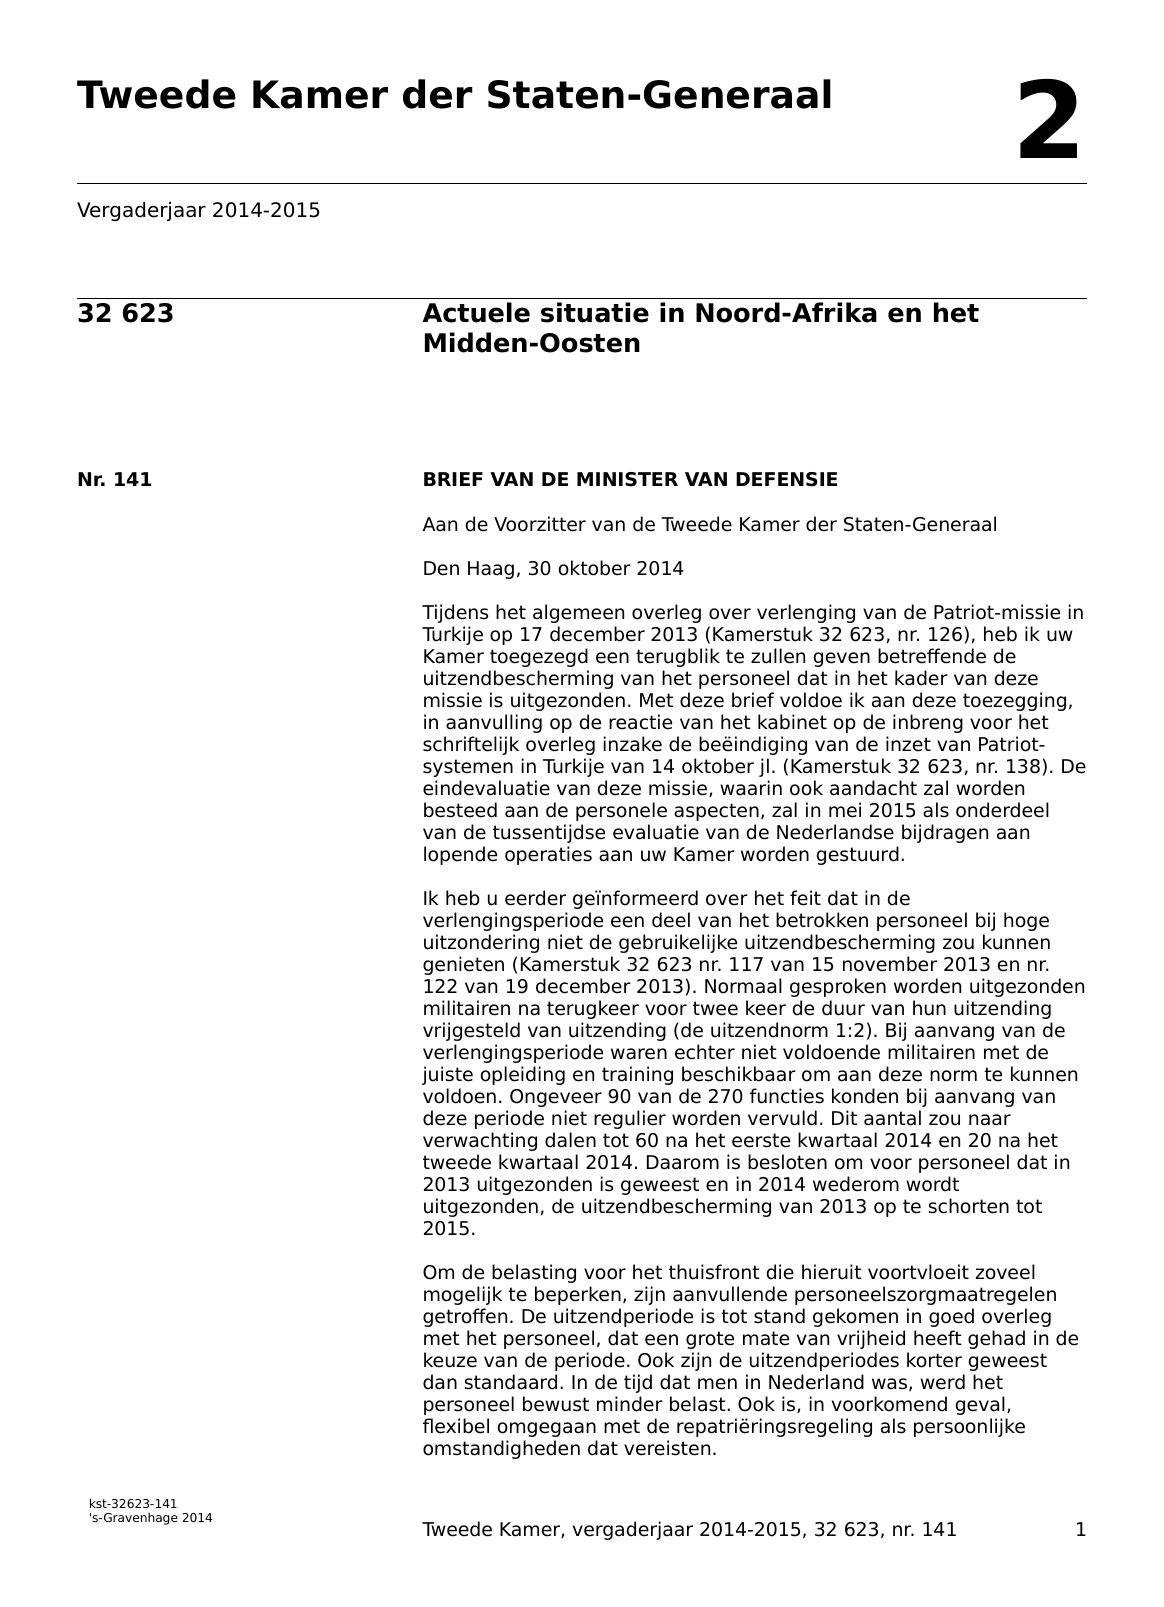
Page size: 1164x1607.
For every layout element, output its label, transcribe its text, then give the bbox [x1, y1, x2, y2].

table_cell Vergaderjaar 2014-2015 [77, 184, 1087, 298]
text Om de belasting voor het thuisfront die hieruit voortvloeit zoveel mogelijk te beperken, zijn aanvullende personeelszorgmaatregelen getroffen. De uitzendperiode is tot stand gekomen in goed overleg met het personeel, dat een grote mate van vrijheid heeft gehad in de keuze van de periode. Ook zijn de uitzendperiodes korter geweest dan standaard. In de tijd dat men in Nederland was, werd het personeel bewust minder belast. Ook is, in voorkomend geval, flexibel omgegaan met de repatriëringsregeling als persoonlijke omstandigheden dat vereisten. [422, 1262, 1087, 1459]
text Ik heb u eerder geïnformeerd over het feit dat in de verlengingsperiode een deel van het betrokken personeel bij hoge uitzondering niet de gebruikelijke uitzendbescherming zou kunnen genieten (Kamerstuk 32 623 nr. 117 van 15 november 2013 en nr. 122 van 19 december 2013). Normaal gesproken worden uitgezonden militairen na terugkeer voor twee keer de duur van hun uitzending vrijgesteld van uitzending (de uitzendnorm 1:2). Bij aanvang van de verlengingsperiode waren echter niet voldoende militairen met de juiste opleiding en training beschikbaar om aan deze norm te kunnen voldoen. Ongeveer 90 van de 270 functies konden bij aanvang van deze periode niet regulier worden vervuld. Dit aantal zou naar verwachting dalen tot 60 na het eerste kwartaal 2014 en 20 na het tweede kwartaal 2014. Daarom is besloten om voor personeel dat in 2013 uitgezonden is geweest en in 2014 wederom wordt uitgezonden, de uitzendbescherming van 2013 op te schorten tot 2015. [422, 888, 1087, 1239]
table_header Tweede Kamer der Staten-Generaal [77, 59, 886, 183]
text Aan de Voorzitter van de Tweede Kamer der Staten-Generaal [422, 513, 1087, 536]
text Den Haag, 30 oktober 2014 [422, 558, 1087, 580]
table_header 2 [886, 59, 1087, 183]
text Tijdens het algemeen overleg over verlenging van de Patriot-missie in Turkije op 17 december 2013 (Kamerstuk 32 623, nr. 126), heb ik uw Kamer toegezegd een terugblik te zullen geven betreffende de uitzendbescherming van het personeel dat in het kader van deze missie is uitgezonden. Met deze brief voldoe ik aan deze toezegging, in aanvulling op de reactie van het kabinet op de inbreng voor het schriftelijk overleg inzake de beëindiging van de inzet van Patriot-systemen in Turkije van 14 oktober jl. (Kamerstuk 32 623, nr. 138). De eindevaluatie van deze missie, waarin ook aandacht zal worden besteed aan de personele aspecten, zal in mei 2015 als onderdeel van de tussentijdse evaluatie van de Nederlandse bijdragen aan lopende operaties aan uw Kamer worden gestuurd. [422, 602, 1087, 866]
text 's-Gravenhage 2014 [88, 1511, 323, 1525]
text kst-32623-141 [88, 1497, 323, 1511]
subtitle Nr. 141 BRIEF VAN DE MINISTER VAN DEFENSIE [77, 469, 1087, 491]
subtitle 32 623 Actuele situatie in Noord-Afrika en het Midden-Oosten [77, 299, 1087, 358]
